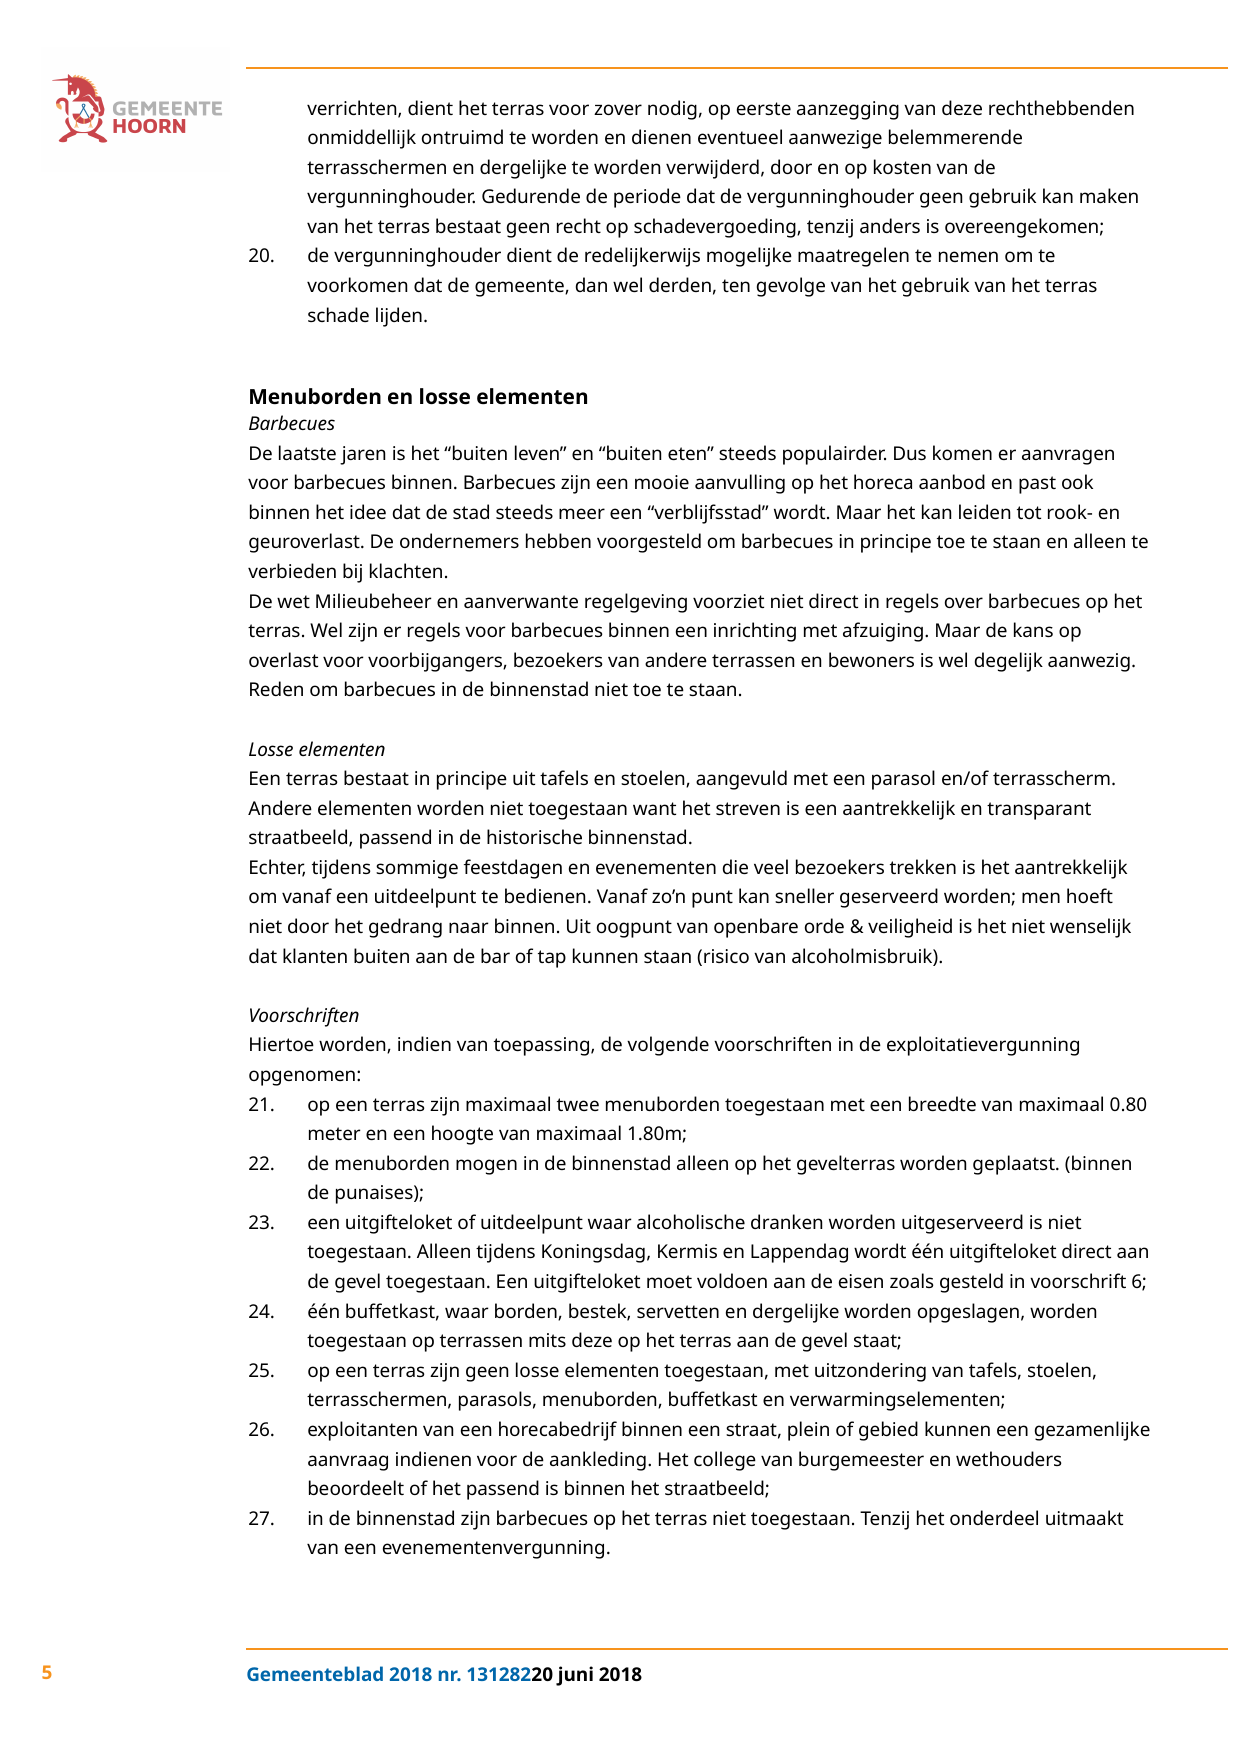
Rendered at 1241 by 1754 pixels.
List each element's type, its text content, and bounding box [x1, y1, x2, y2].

list in de binnenstad zijn barbecues op het terras niet toegestaan. Tenzij het onderdeel uitmaakt van een evenementenvergunning. [248, 1505, 1152, 1560]
text Echter, tijdens sommige feestdagen en evenementen die veel bezoekers trekken is het aantrekkelijk om vanaf een uitdeelpunt te bedienen. Vanaf zo’n punt kan sneller geserveerd worden; men hoeft niet door het gedrang naar binnen. Uit oogpunt van openbare orde & veiligheid is het niet wenselijk dat klanten buiten aan de bar of tap kunnen staan (risico van alcoholmisbruik). [248, 854, 1152, 968]
picture [41, 47, 231, 172]
list de vergunninghouder dient de redelijkerwijs mogelijke maatregelen te nemen om te voorkomen dat de gemeente, dan wel derden, ten gevolge van het gebruik van het terras schade lijden. [248, 243, 1152, 328]
text De laatste jaren is het “buiten leven” en “buiten eten” steeds populairder. Dus komen er aanvragen voor barbecues binnen. Barbecues zijn een mooie aanvulling op het horeca aanbod en past ook binnen het idee dat de stad steeds meer een “verblijfsstad” wordt. Maar het kan leiden tot rook- en geuroverlast. De ondernemers hebben voorgesteld om barbecues in principe toe te staan en alleen te verbieden bij klachten. [248, 440, 1152, 584]
list één buffetkast, waar borden, bestek, servetten en dergelijke worden opgeslagen, worden toegestaan op terrassen mits deze op het terras aan de gevel staat; [248, 1298, 1152, 1353]
text Voorschriften [248, 1002, 1152, 1028]
list op een terras zijn maximaal twee menuborden toegestaan met een breedte van maximaal 0.80 meter en een hoogte van maximaal 1.80m; [248, 1091, 1152, 1146]
text Losse elementen [248, 736, 1152, 761]
list verrichten, dient het terras voor zover nodig, op eerste aanzegging van deze rechthebbenden onmiddellijk ontruimd te worden en dienen eventueel aanwezige belemmerende terrasschermen en dergelijke te worden verwijderd, door en op kosten van de vergunninghouder. Gedurende de periode dat de vergunninghouder geen gebruik kan maken van het terras bestaat geen recht op schadevergoeding, tenzij anders is overeengekomen; [248, 95, 1152, 239]
text De wet Milieubeheer en aanverwante regelgeving voorziet niet direct in regels over barbecues op het terras. Wel zijn er regels voor barbecues binnen een inrichting met afzuiging. Maar de kans op overlast voor voorbijgangers, bezoekers van andere terrassen en bewoners is wel degelijk aanwezig. Reden om barbecues in de binnenstad niet toe te staan. [248, 588, 1152, 702]
text Menuborden en losse elementen [248, 382, 1152, 410]
text Barbecues [248, 410, 1152, 436]
list een uitgifteloket of uitdeelpunt waar alcoholische dranken worden uitgeserveerd is niet toegestaan. Alleen tijdens Koningsdag, Kermis en Lappendag wordt één uitgifteloket direct aan de gevel toegestaan. Een uitgifteloket moet voldoen aan de eisen zoals gesteld in voorschrift 6; [248, 1209, 1152, 1294]
list op een terras zijn geen losse elementen toegestaan, met uitzondering van tafels, stoelen, terrasschermen, parasols, menuborden, buffetkast en verwarmingselementen; [248, 1357, 1152, 1412]
text Een terras bestaat in principe uit tafels en stoelen, aangevuld met een parasol en/of terrasscherm. Andere elementen worden niet toegestaan want het streven is een aantrekkelijk en transparant straatbeeld, passend in de historische binnenstad. [248, 765, 1152, 850]
text Hiertoe worden, indien van toepassing, de volgende voorschriften in de exploitatievergunning opgenomen: [248, 1032, 1152, 1087]
list de menuborden mogen in de binnenstad alleen op het gevelterras worden geplaatst. (binnen de punaises); [248, 1150, 1152, 1205]
list exploitanten van een horecabedrijf binnen een straat, plein of gebied kunnen een gezamenlijke aanvraag indienen voor de aankleding. Het college van burgemeester en wethouders beoordeelt of het passend is binnen het straatbeeld; [248, 1416, 1152, 1501]
